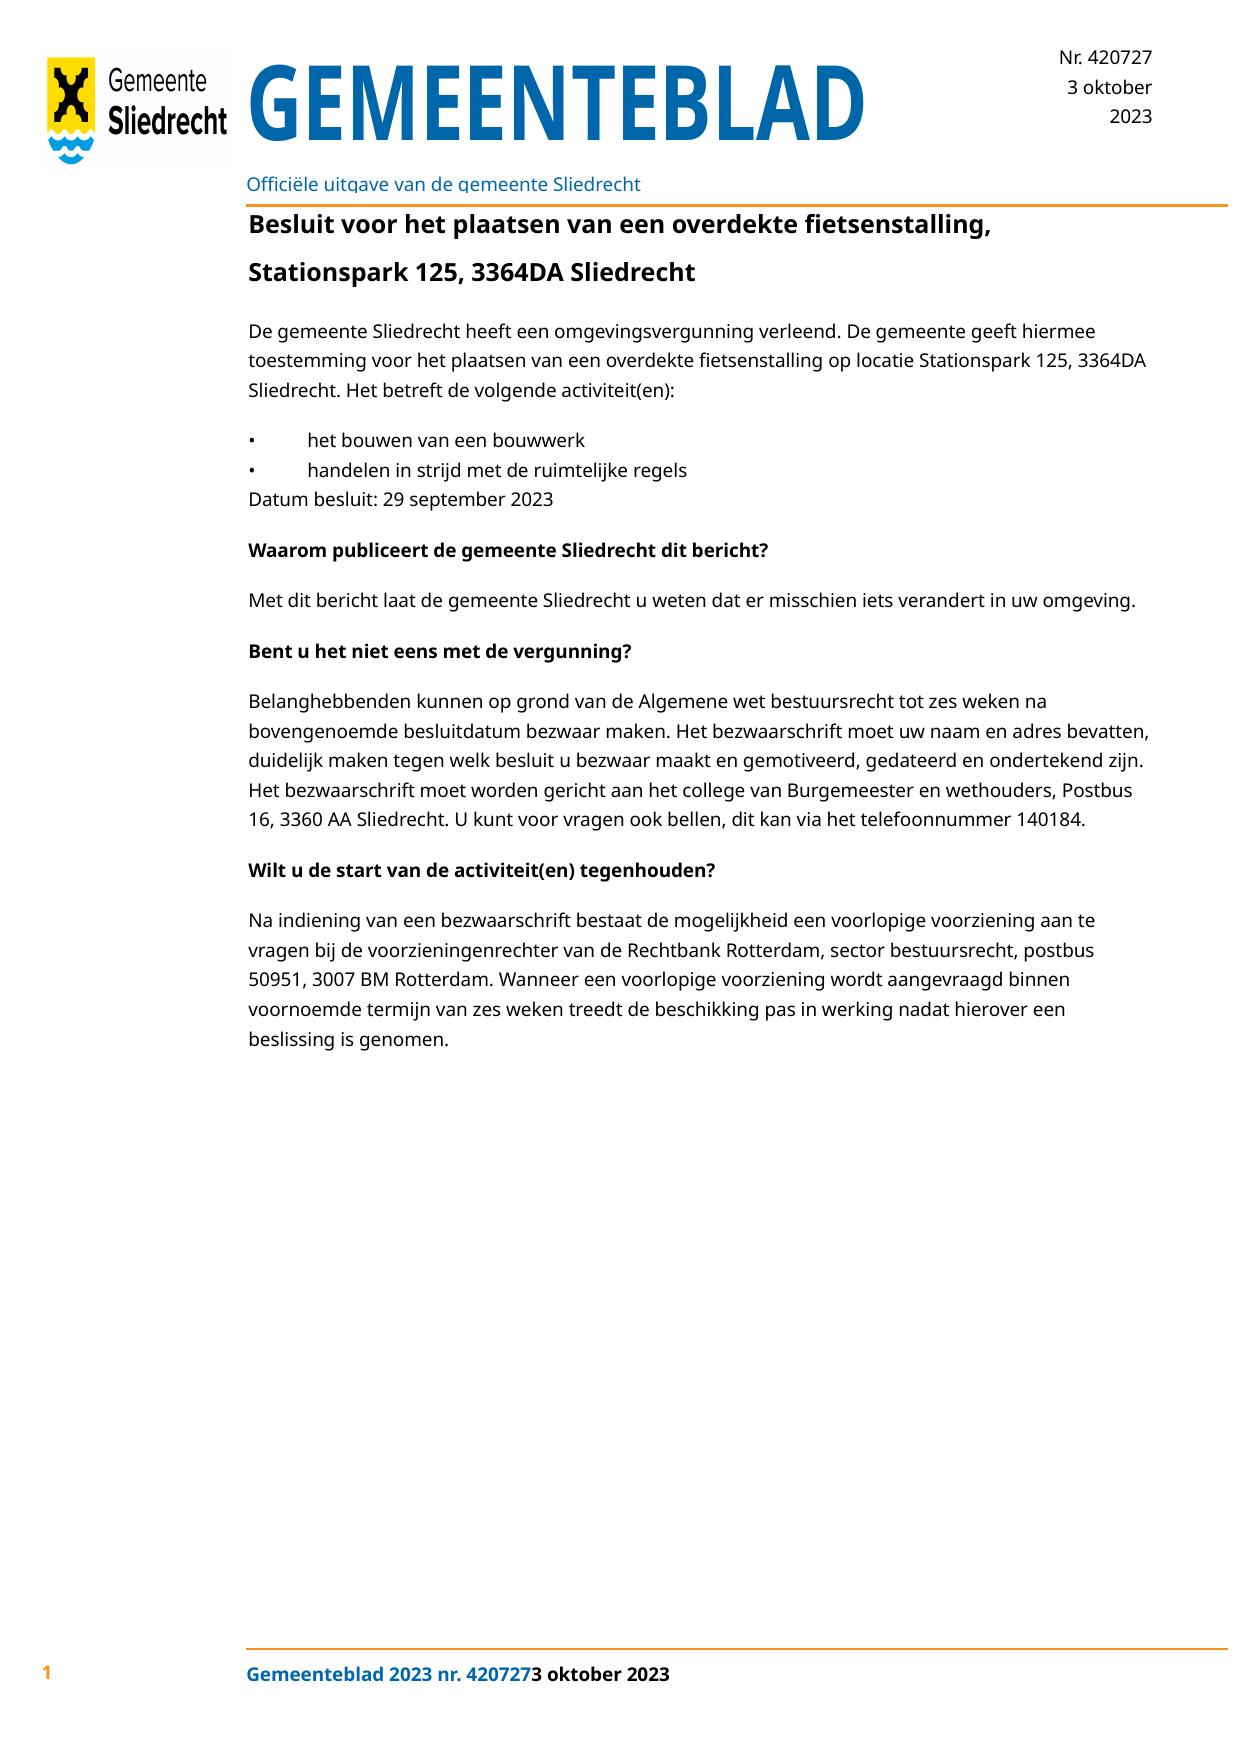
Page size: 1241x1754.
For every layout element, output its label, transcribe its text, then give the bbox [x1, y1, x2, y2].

text Bent u het niet eens met de vergunning? [248, 638, 1152, 664]
text Na indiening van een bezwaarschrift bestaat de mogelijkheid een voorlopige voorziening aan te vragen bij de voorzieningenrechter van de Rechtbank Rotterdam, sector bestuursrecht, postbus 50951, 3007 BM Rotterdam. Wanneer een voorlopige voorziening wordt aangevraagd binnen voornoemde termijn van zes weken treedt de beschikking pas in werking nadat hierover een beslissing is genomen. [248, 907, 1152, 1052]
list het bouwen van een bouwwerk [248, 427, 1152, 453]
text Wilt u de start van de activiteit(en) tegenhouden? [248, 857, 1152, 883]
text Datum besluit: 29 september 2023 [248, 487, 1152, 512]
text Met dit bericht laat de gemeente Sliedrecht u weten dat er misschien iets verandert in uw omgeving. [248, 587, 1152, 613]
text Waarom publiceert de gemeente Sliedrecht dit bericht? [248, 537, 1152, 563]
text De gemeente Sliedrecht heeft een omgevingsvergunning verleend. De gemeente geeft hiermee toestemming voor het plaatsen van een overdekte fietsenstalling op locatie Stationspark 125, 3364DA Sliedrecht. Het betreft de volgende activiteit(en): [248, 318, 1152, 403]
list handelen in strijd met de ruimtelijke regels [248, 457, 1152, 483]
picture [41, 47, 231, 172]
text Belanghebbenden kunnen op grond van de Algemene wet bestuursrecht tot zes weken na bovengenoemde besluitdatum bezwaar maken. Het bezwaarschrift moet uw naam en adres bevatten, duidelijk maken tegen welk besluit u bezwaar maakt en gemotiveerd, gedateerd en ondertekend zijn. Het bezwaarschrift moet worden gericht aan het college van Burgemeester en wethouders, Postbus 16, 3360 AA Sliedrecht. U kunt voor vragen ook bellen, dit kan via het telefoonnummer 140184. [248, 688, 1152, 832]
text Besluit voor het plaatsen van een overdekte fietsenstalling, Stationspark 125, 3364DA Sliedrecht [248, 207, 1152, 288]
